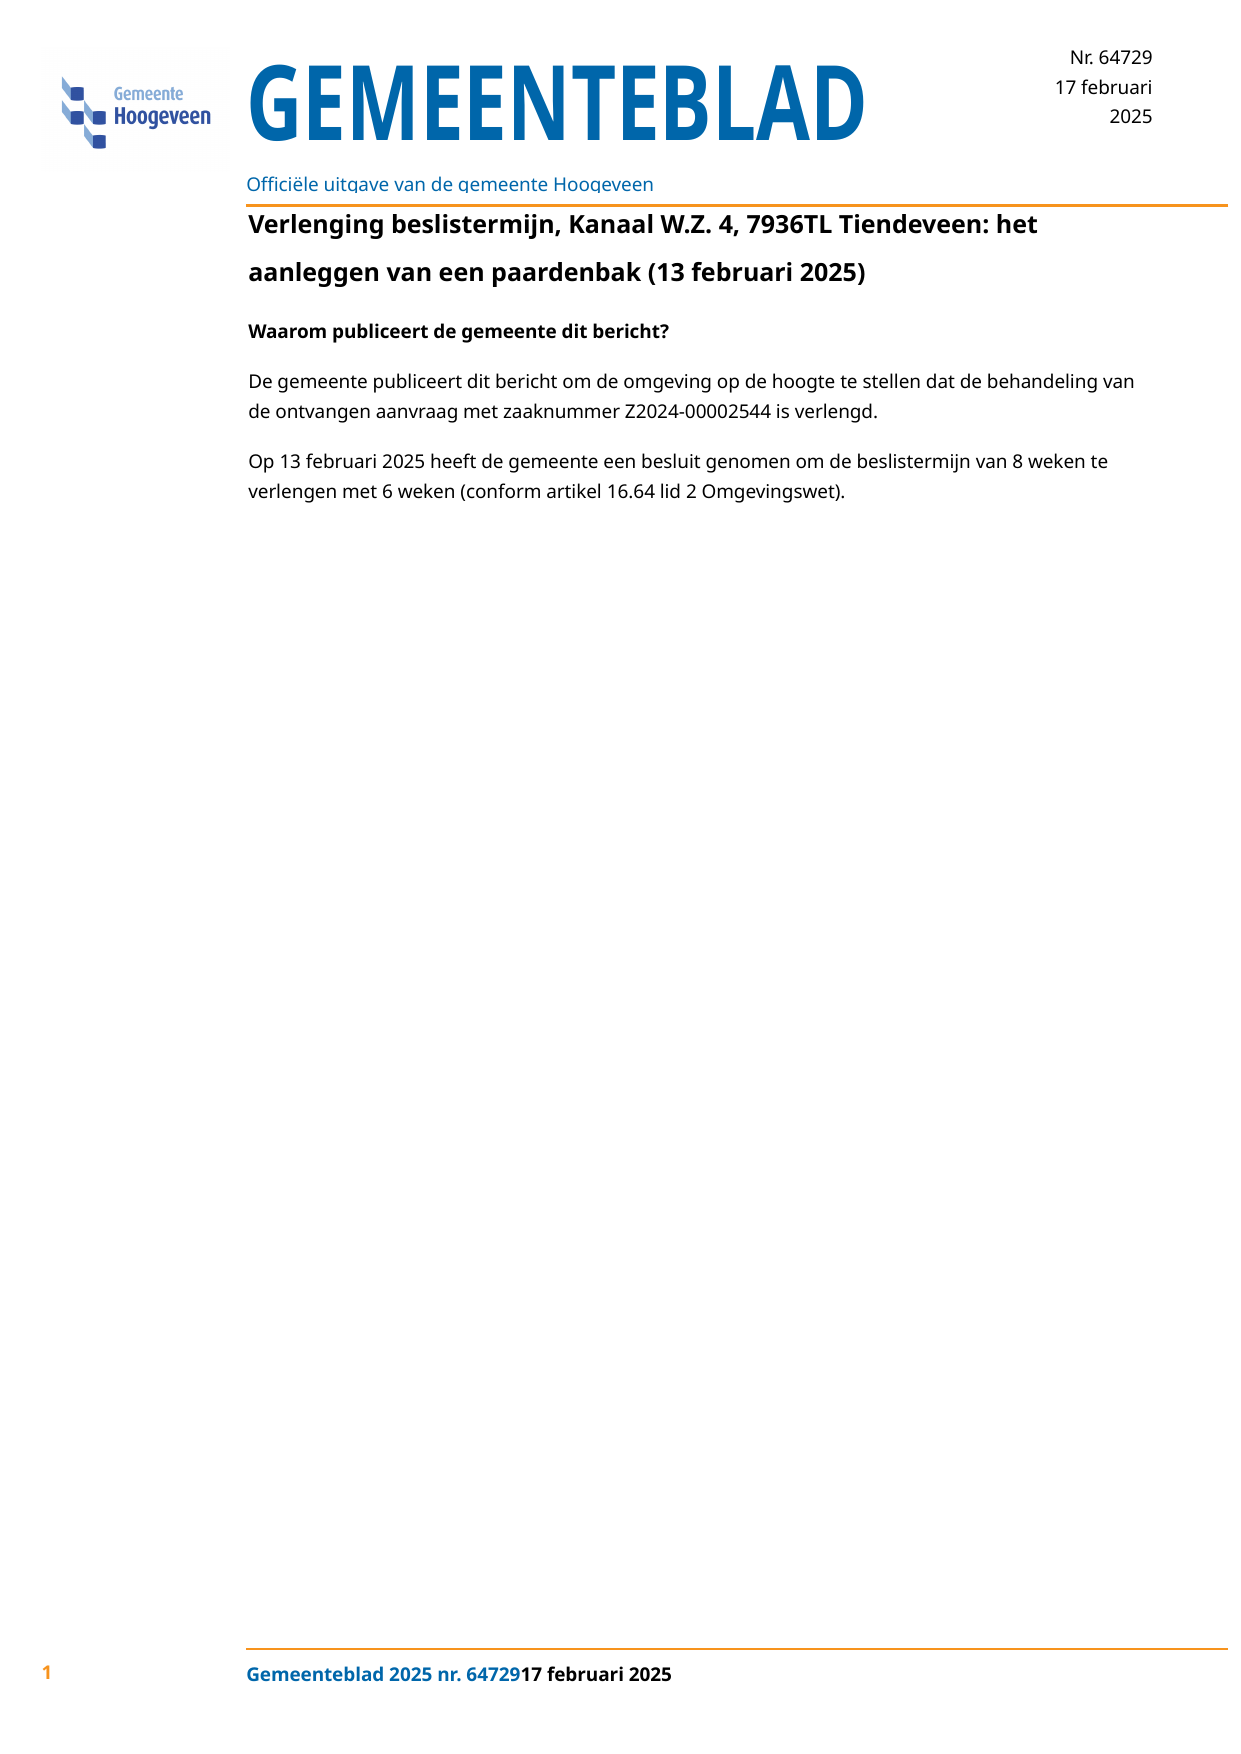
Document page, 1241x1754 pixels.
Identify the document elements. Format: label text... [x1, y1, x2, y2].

text Waarom publiceert de gemeente dit bericht? [248, 318, 1152, 344]
text De gemeente publiceert dit bericht om de omgeving op de hoogte te stellen dat de behandeling van de ontvangen aanvraag met zaaknummer Z2024-00002544 is verlengd. [248, 368, 1152, 424]
text Verlenging beslistermijn, Kanaal W.Z. 4, 7936TL Tiendeveen: het aanleggen van een paardenbak (13 februari 2025) [248, 207, 1152, 288]
text Op 13 februari 2025 heeft de gemeente een besluit genomen om de beslistermijn van 8 weken te verlengen met 6 weken (conform artikel 16.64 lid 2 Omgevingswet). [248, 448, 1152, 504]
picture [41, 47, 231, 172]
